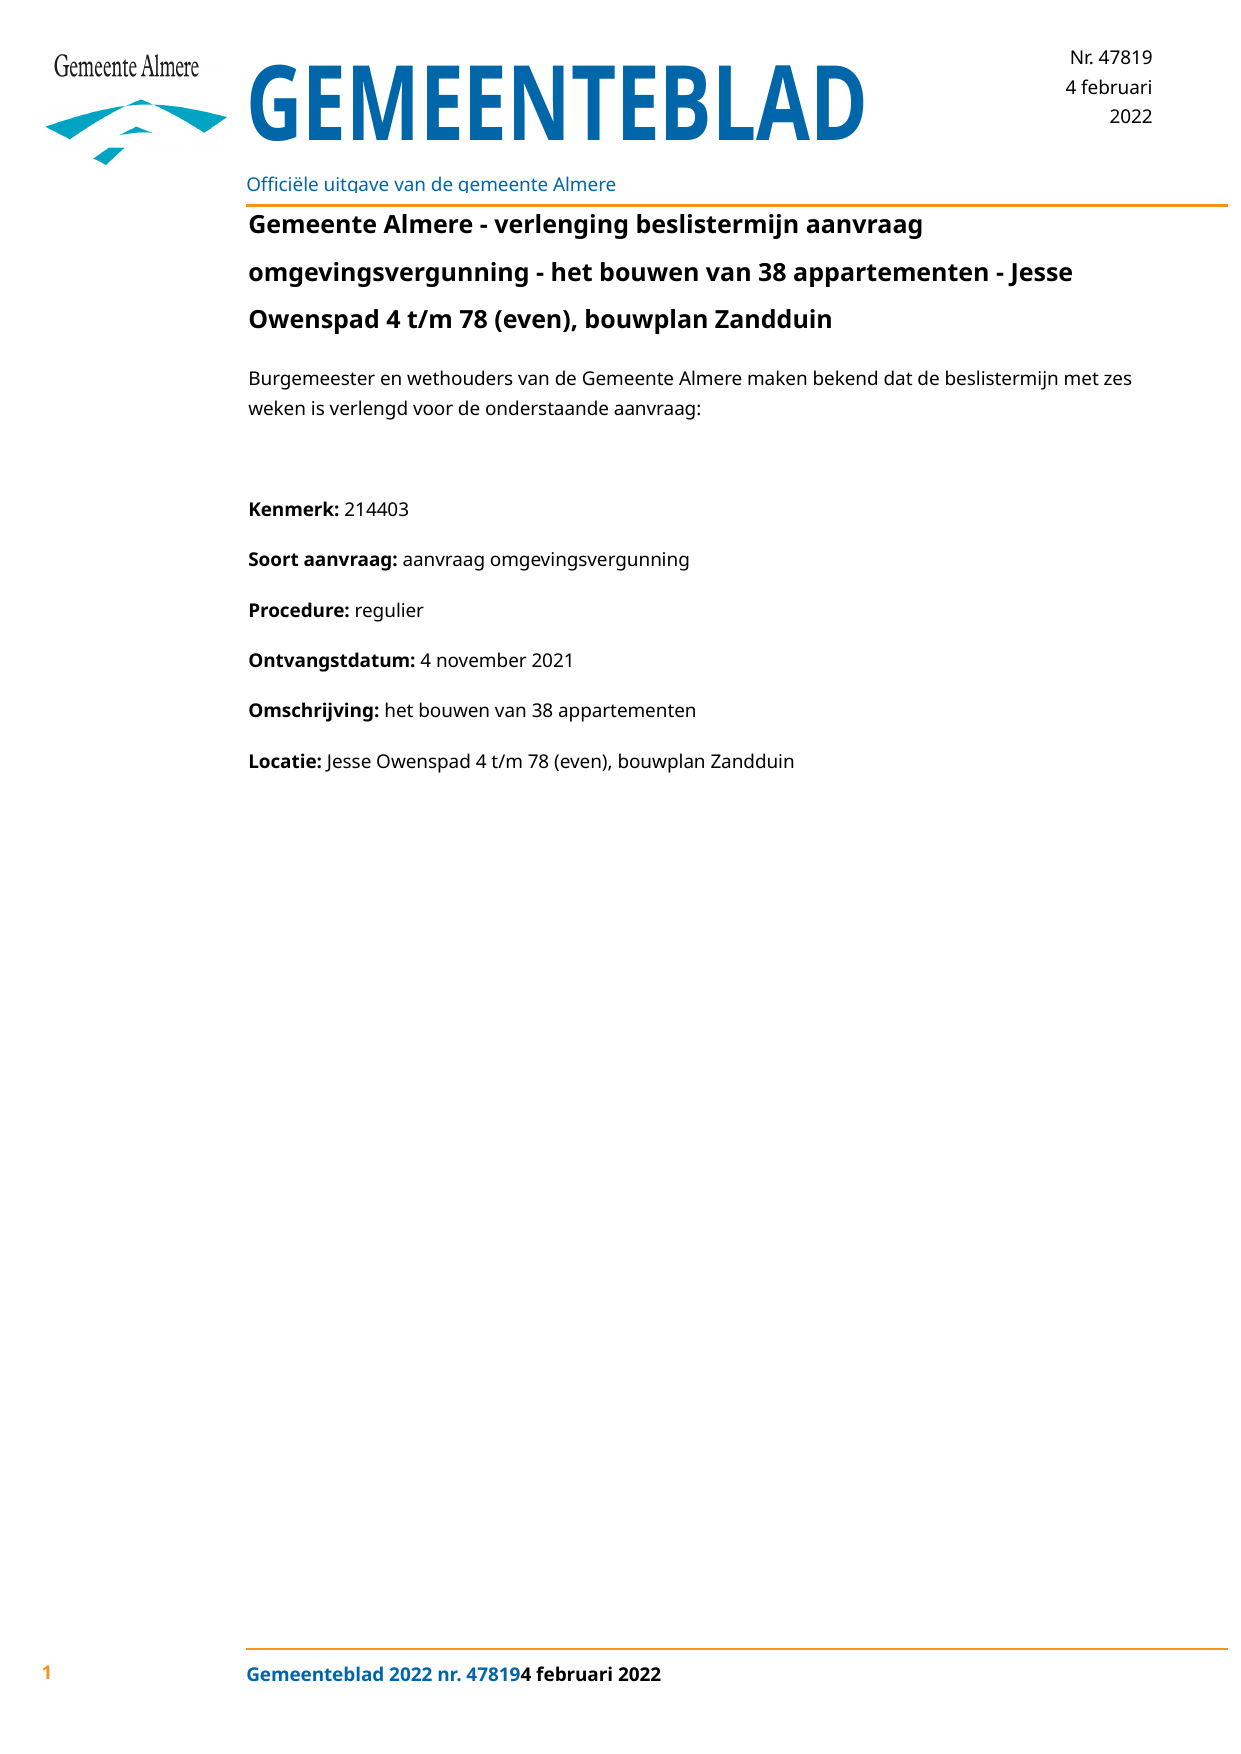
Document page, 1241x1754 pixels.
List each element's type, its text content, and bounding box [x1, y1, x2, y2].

text Omschrijving: het bouwen van 38 appartementen [248, 698, 1152, 723]
text Gemeente Almere - verlenging beslistermijn aanvraag omgevingsvergunning - het bouwen van 38 appartementen - Jesse Owenspad 4 t/m 78 (even), bouwplan Zandduin [248, 207, 1152, 336]
text Kenmerk: 214403 [248, 496, 1152, 522]
text Locatie: Jesse Owenspad 4 t/m 78 (even), bouwplan Zandduin [248, 748, 1152, 774]
picture [41, 47, 231, 172]
text Burgemeester en wethouders van de Gemeente Almere maken bekend dat de beslistermijn met zes weken is verlengd voor de onderstaande aanvraag: [248, 366, 1152, 421]
text Soort aanvraag: aanvraag omgevingsvergunning [248, 546, 1152, 572]
text Procedure: regulier [248, 597, 1152, 622]
text Ontvangstdatum: 4 november 2021 [248, 647, 1152, 673]
